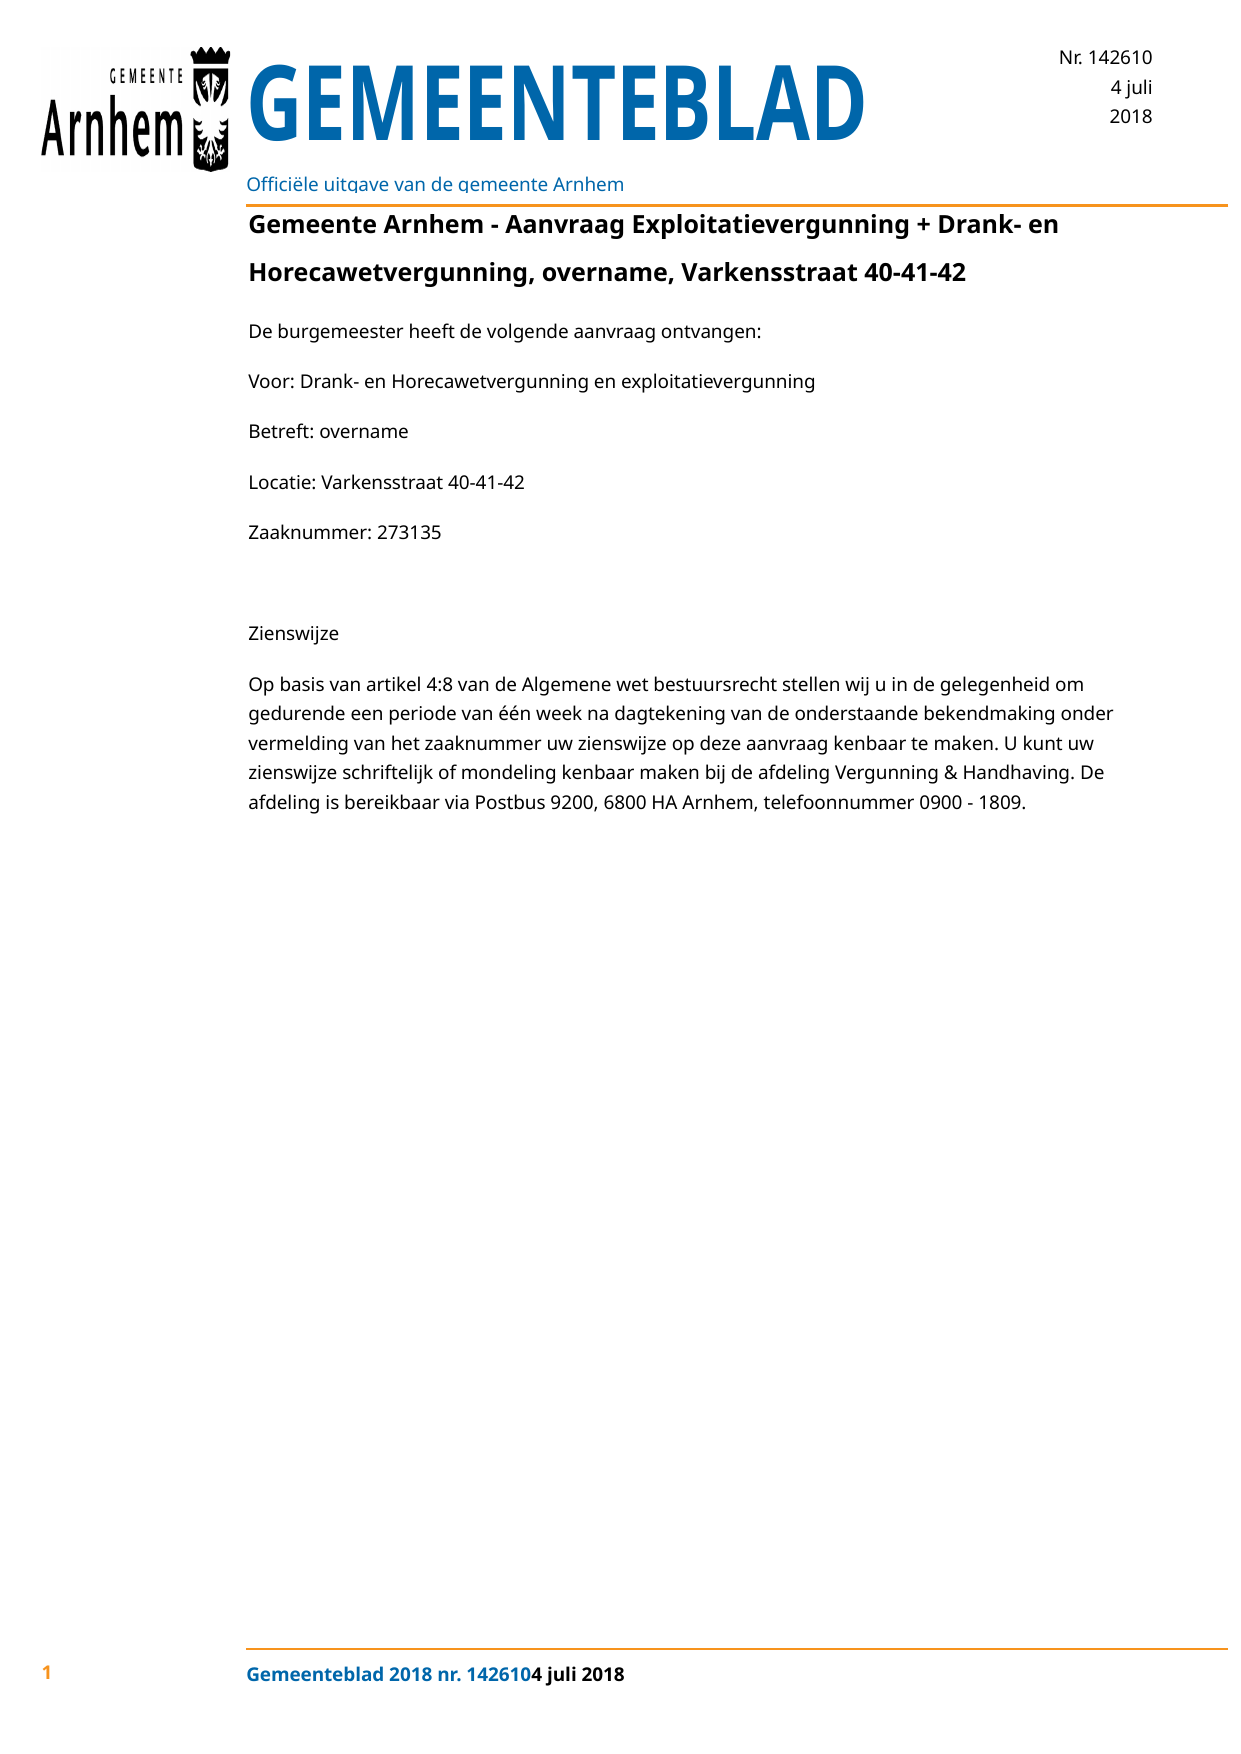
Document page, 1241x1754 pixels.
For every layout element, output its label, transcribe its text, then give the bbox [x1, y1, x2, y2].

text De burgemeester heeft de volgende aanvraag ontvangen: [248, 318, 1152, 344]
text Zaaknummer: 273135 [248, 519, 1152, 545]
text Betreft: overname [248, 419, 1152, 444]
text Op basis van artikel 4:8 van de Algemene wet bestuursrecht stellen wij u in de gelegenheid om gedurende een periode van één week na dagtekening van de onderstaande bekendmaking onder vermelding van het zaaknummer uw zienswijze op deze aanvraag kenbaar te maken. U kunt uw zienswijze schriftelijk of mondeling kenbaar maken bij de afdeling Vergunning & Handhaving. De afdeling is bereikbaar via Postbus 9200, 6800 HA Arnhem, telefoonnummer 0900 - 1809. [248, 671, 1152, 815]
text Zienswijze [248, 620, 1152, 646]
text Voor: Drank- en Horecawetvergunning en exploitatievergunning [248, 368, 1152, 394]
picture [41, 47, 231, 172]
text Gemeente Arnhem - Aanvraag Exploitatievergunning + Drank- en Horecawetvergunning, overname, Varkensstraat 40-41-42 [248, 207, 1152, 288]
text Locatie: Varkensstraat 40-41-42 [248, 469, 1152, 495]
